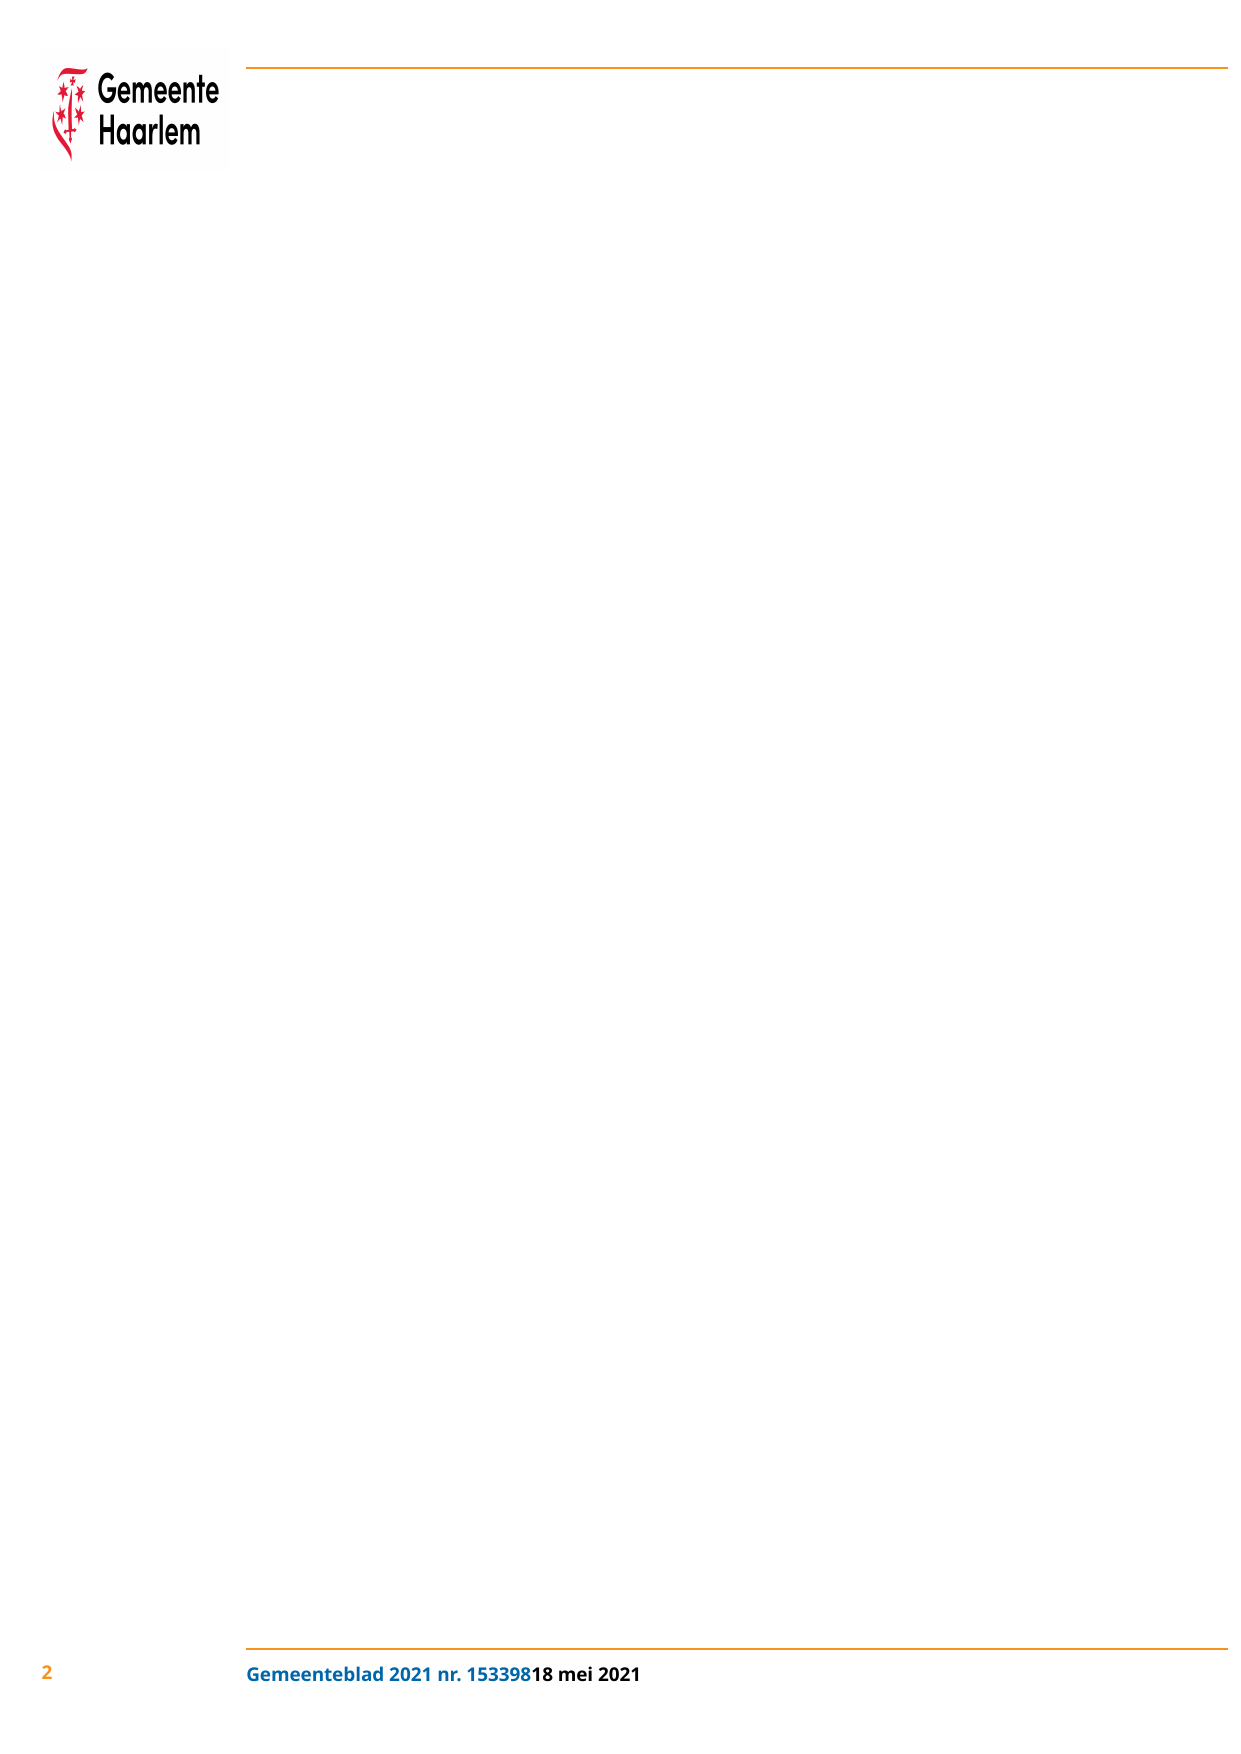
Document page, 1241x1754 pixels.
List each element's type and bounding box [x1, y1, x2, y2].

picture [41, 47, 231, 172]
